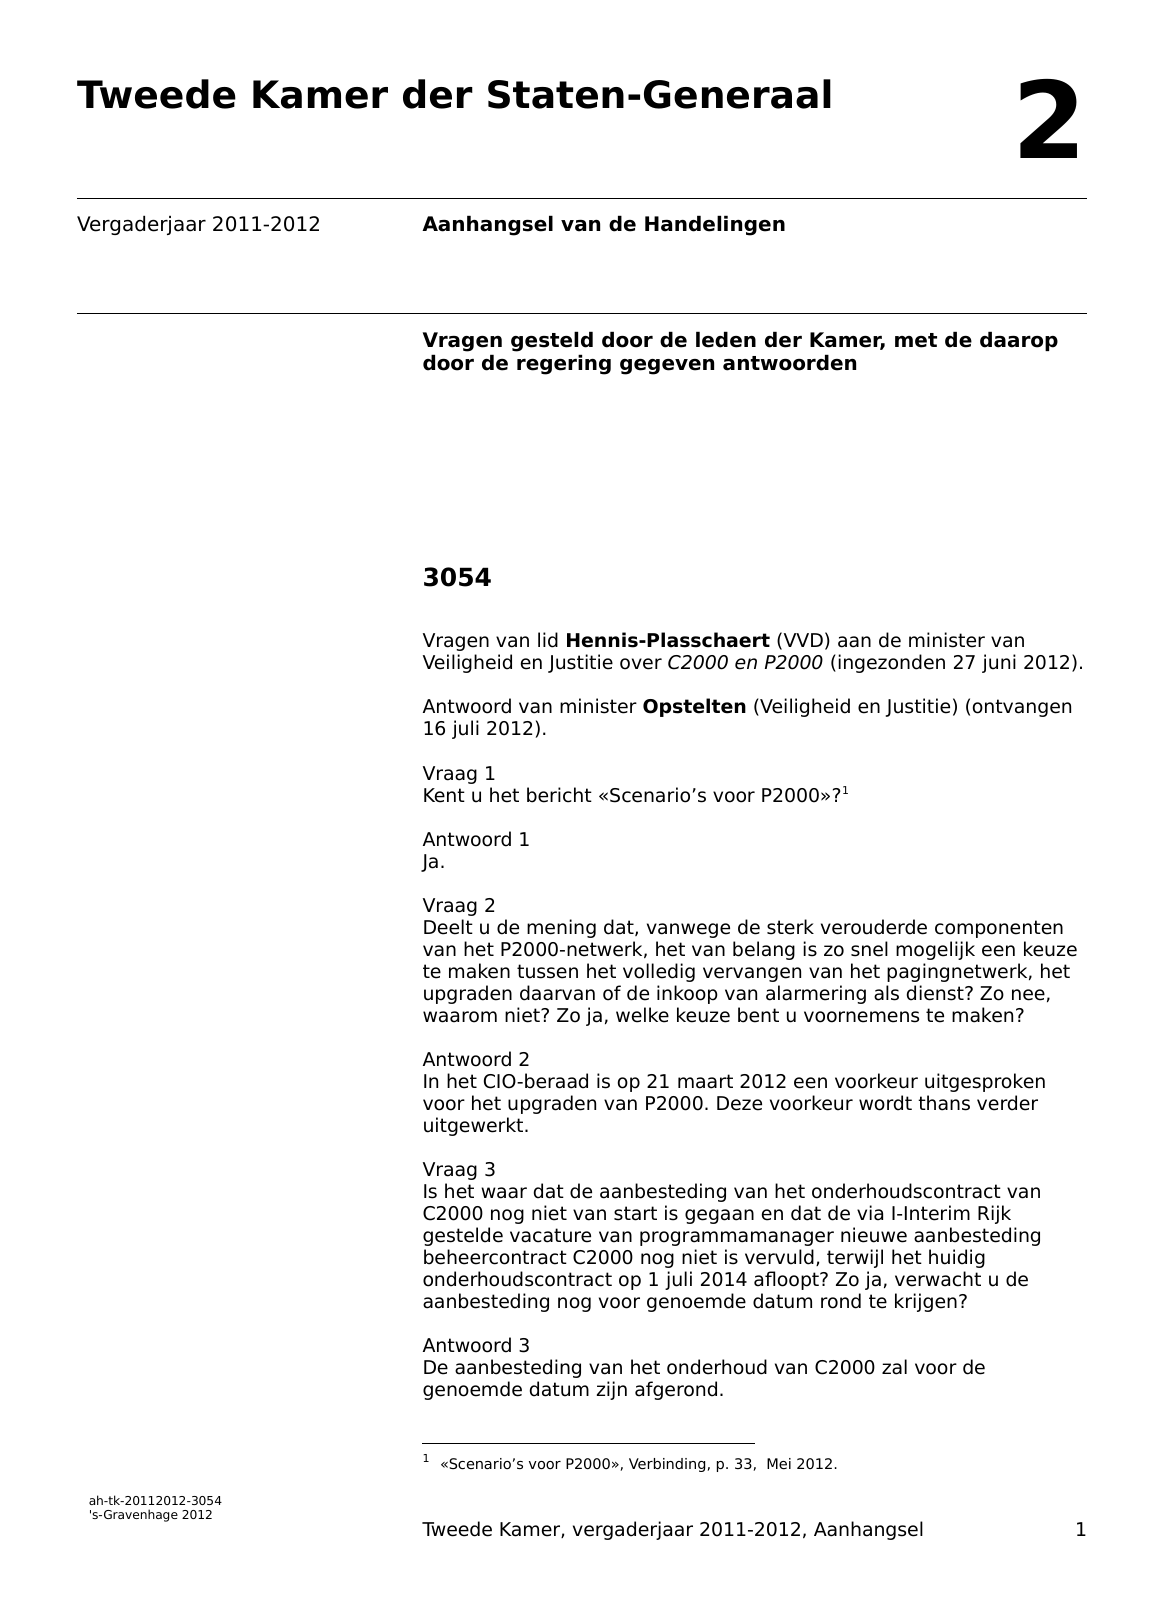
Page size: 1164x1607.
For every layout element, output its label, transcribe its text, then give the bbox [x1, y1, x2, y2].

text Vraag 3 [422, 1159, 1087, 1181]
table_header 2 [886, 59, 1087, 198]
text Vragen van lid Hennis-Plasschaert (VVD) aan de minister van Veiligheid en Justitie over C2000 en P2000 (ingezonden 27 juni 2012). [422, 630, 1087, 674]
text De aanbesteding van het onderhoud van C2000 zal voor de genoemde datum zijn afgerond. [422, 1357, 1087, 1401]
table_cell [77, 314, 422, 375]
text 's-Gravenhage 2012 [88, 1508, 323, 1522]
text ah-tk-20112012-3054 [88, 1494, 323, 1508]
table_cell Vergaderjaar 2011-2012 [77, 199, 422, 313]
text Is het waar dat de aanbesteding van het onderhoudscontract van C2000 nog niet van start is gegaan en dat de via I-Interim Rijk gestelde vacature van programmamanager nieuwe aanbesteding beheercontract C2000 nog niet is vervuld, terwijl het huidig onderhoudscontract op 1 juli 2014 afloopt? Zo ja, verwacht u de aanbesteding nog voor genoemde datum rond te krijgen? [422, 1181, 1087, 1313]
text 3054 [422, 563, 1087, 592]
text In het CIO-beraad is op 21 maart 2012 een voorkeur uitgesproken voor het upgraden van P2000. Deze voorkeur wordt thans verder uitgewerkt. [422, 1071, 1087, 1137]
text Vraag 1 [422, 762, 1087, 784]
text Antwoord 1 [422, 829, 1087, 851]
text Antwoord 2 [422, 1049, 1087, 1071]
table_header Tweede Kamer der Staten-Generaal [77, 59, 886, 198]
text Antwoord 3 [422, 1335, 1087, 1357]
text Ja. [422, 851, 1087, 873]
text Kent u het bericht «Scenario’s voor P2000»? [422, 784, 1087, 806]
table_cell Aanhangsel van de Handelingen [422, 199, 1087, 313]
table_cell Vragen gesteld door de leden der Kamer, met de daarop door de regering gegeven antwoorden [422, 314, 1087, 375]
text «Scenario’s voor P2000», Verbinding, p. 33, Mei 2012. [422, 1452, 1087, 1474]
text Vraag 2 [422, 895, 1087, 917]
text Antwoord van minister Opstelten (Veiligheid en Justitie) (ontvangen 16 juli 2012). [422, 696, 1087, 740]
text Deelt u de mening dat, vanwege de sterk verouderde componenten van het P2000-netwerk, het van belang is zo snel mogelijk een keuze te maken tussen het volledig vervangen van het pagingnetwerk, het upgraden daarvan of de inkoop van alarmering als dienst? Zo nee, waarom niet? Zo ja, welke keuze bent u voornemens te maken? [422, 917, 1087, 1027]
